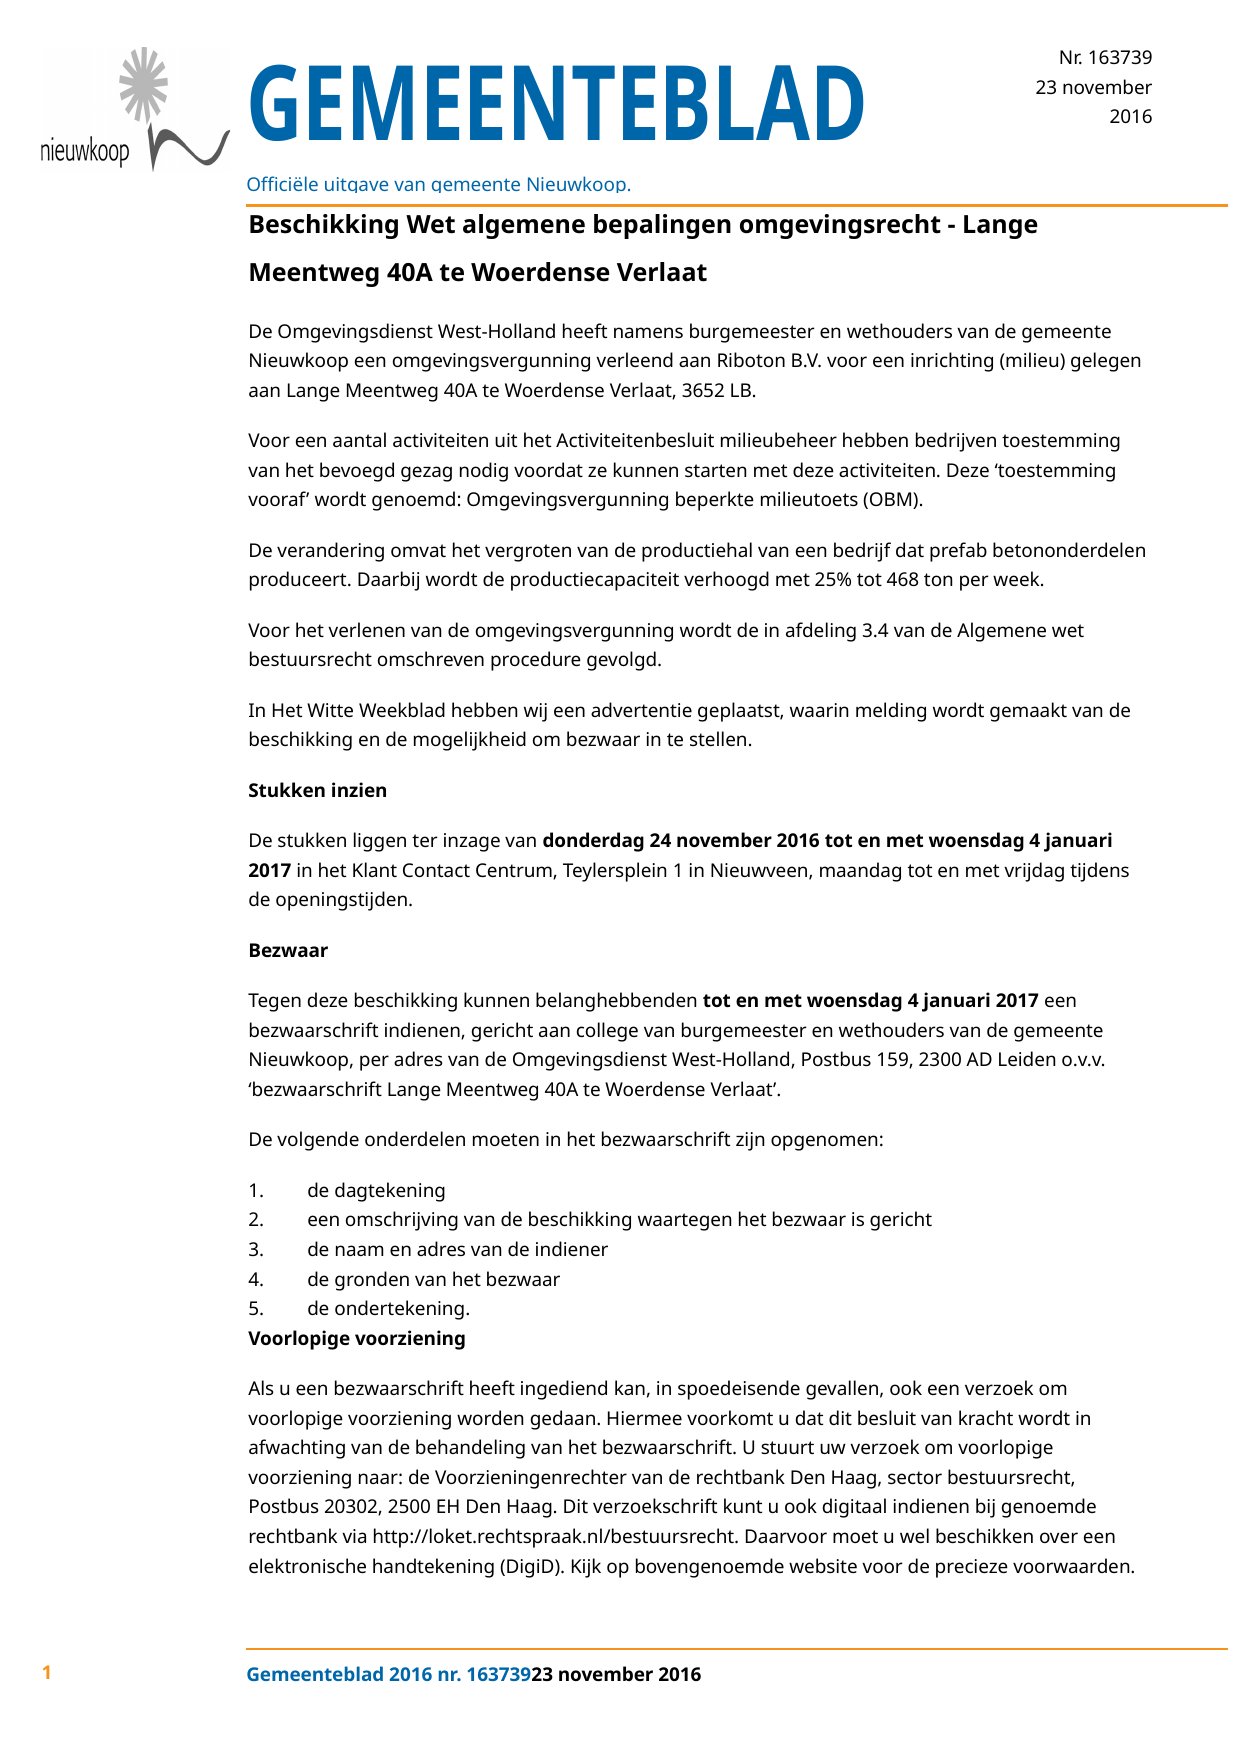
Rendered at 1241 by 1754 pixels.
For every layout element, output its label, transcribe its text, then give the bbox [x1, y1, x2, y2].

text Beschikking Wet algemene bepalingen omgevingsrecht - Lange Meentweg 40A te Woerdense Verlaat [248, 207, 1152, 288]
text Tegen deze beschikking kunnen belanghebbenden tot en met woensdag 4 januari 2017 een bezwaarschrift indienen, gericht aan college van burgemeester en wethouders van de gemeente Nieuwkoop, per adres van de Omgevingsdienst West-Holland, Postbus 159, 2300 AD Leiden o.v.v. ‘bezwaarschrift Lange Meentweg 40A te Woerdense Verlaat’. [248, 987, 1152, 1102]
text De volgende onderdelen moeten in het bezwaarschrift zijn opgenomen: [248, 1127, 1152, 1152]
picture [41, 47, 231, 172]
text De stukken liggen ter inzage van donderdag 24 november 2016 tot en met woensdag 4 januari 2017 in het Klant Contact Centrum, Teylersplein 1 in Nieuwveen, maandag tot en met vrijdag tijdens de openingstijden. [248, 827, 1152, 912]
list de dagtekening [248, 1177, 1152, 1203]
text Voor een aantal activiteiten uit het Activiteitenbesluit milieubeheer hebben bedrijven toestemming van het bevoegd gezag nodig voordat ze kunnen starten met deze activiteiten. Deze ‘toestemming vooraf’ wordt genoemd: Omgevingsvergunning beperkte milieutoets (OBM). [248, 427, 1152, 512]
list een omschrijving van de beschikking waartegen het bezwaar is gericht [248, 1207, 1152, 1232]
text Als u een bezwaarschrift heeft ingediend kan, in spoedeisende gevallen, ook een verzoek om voorlopige voorziening worden gedaan. Hiermee voorkomt u dat dit besluit van kracht wordt in afwachting van de behandeling van het bezwaarschrift. U stuurt uw verzoek om voorlopige voorziening naar: de Voorzieningenrechter van de rechtbank Den Haag, sector bestuursrecht, Postbus 20302, 2500 EH Den Haag. Dit verzoekschrift kunt u ook digitaal indienen bij genoemde rechtbank via http://loket.rechtspraak.nl/bestuursrecht. Daarvoor moet u wel beschikken over een elektronische handtekening (DigiD). Kijk op bovengenoemde website voor de precieze voorwaarden. [248, 1375, 1152, 1579]
list de gronden van het bezwaar [248, 1266, 1152, 1292]
text Stukken inzien [248, 777, 1152, 803]
text Voor het verlenen van de omgevingsvergunning wordt de in afdeling 3.4 van de Algemene wet bestuursrecht omschreven procedure gevolgd. [248, 617, 1152, 672]
text Voorlopige voorziening [248, 1325, 1152, 1351]
text De Omgevingsdienst West-Holland heeft namens burgemeester en wethouders van de gemeente Nieuwkoop een omgevingsvergunning verleend aan Riboton B.V. voor een inrichting (milieu) gelegen aan Lange Meentweg 40A te Woerdense Verlaat, 3652 LB. [248, 318, 1152, 403]
text De verandering omvat het vergroten van de productiehal van een bedrijf dat prefab betononderdelen produceert. Daarbij wordt de productiecapaciteit verhoogd met 25% tot 468 ton per week. [248, 537, 1152, 592]
text Bezwaar [248, 937, 1152, 963]
text In Het Witte Weekblad hebben wij een advertentie geplaatst, waarin melding wordt gemaakt van de beschikking en de mogelijkheid om bezwaar in te stellen. [248, 697, 1152, 752]
list de ondertekening. [248, 1295, 1152, 1321]
list de naam en adres van de indiener [248, 1236, 1152, 1262]
